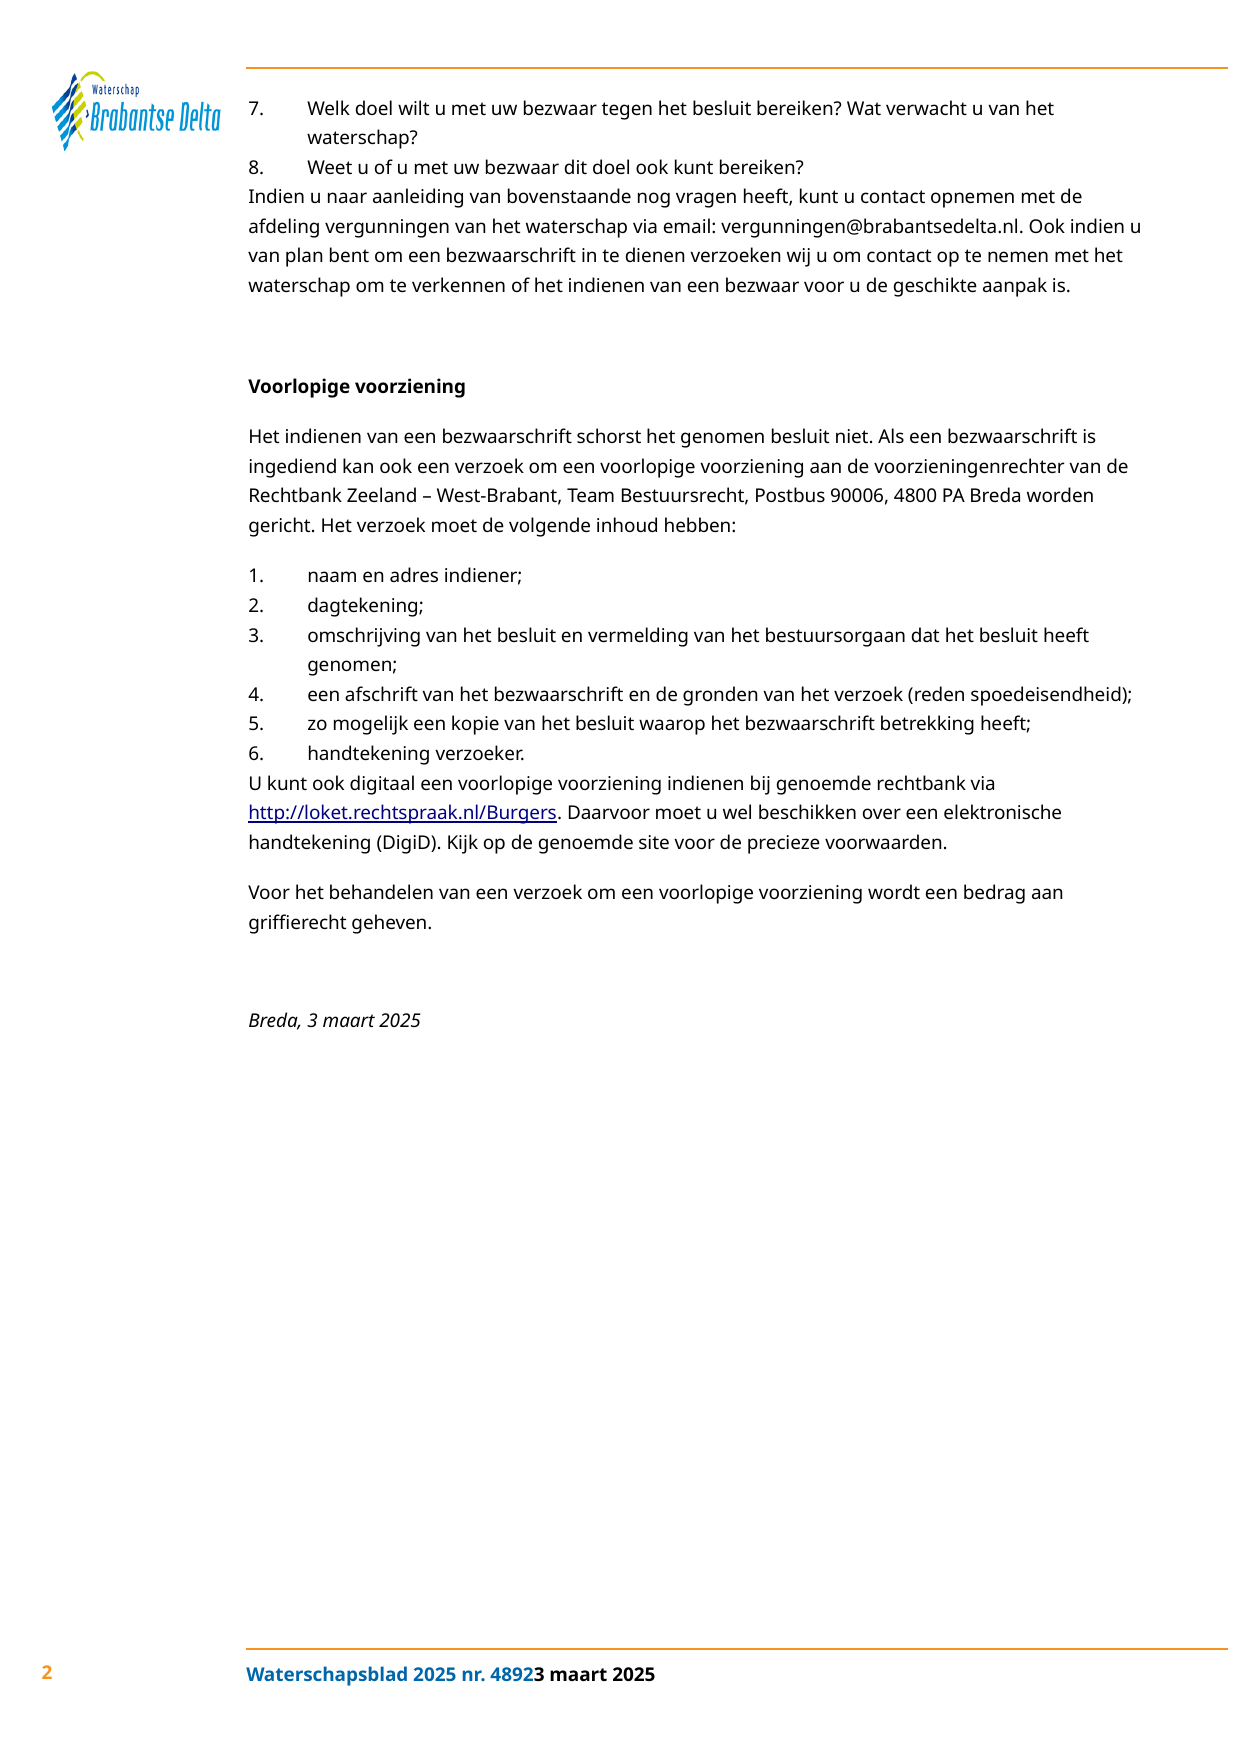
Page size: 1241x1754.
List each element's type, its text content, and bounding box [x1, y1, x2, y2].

picture [41, 47, 231, 172]
list zo mogelijk een kopie van het besluit waarop het bezwaarschrift betrekking heeft; [248, 711, 1152, 736]
list naam en adres indiener; [248, 563, 1152, 588]
text Voor het behandelen van een verzoek om een voorlopige voorziening wordt een bedrag aan griffierecht geheven. [248, 879, 1152, 935]
text Het indienen van een bezwaarschrift schorst het genomen besluit niet. Als een bezwaarschrift is ingediend kan ook een verzoek om een voorlopige voorziening aan de voorzieningenrechter van de Rechtbank Zeeland – West-Brabant, Team Bestuursrecht, Postbus 90006, 4800 PA Breda worden gericht. Het verzoek moet de volgende inhoud hebben: [248, 423, 1152, 538]
text U kunt ook digitaal een voorlopige voorziening indienen bij genoemde rechtbank via http://loket.rechtspraak.nl/Burgers. Daarvoor moet u wel beschikken over een elektronische handtekening (DigiD). Kijk op de genoemde site voor de precieze voorwaarden. [248, 770, 1152, 855]
list Welk doel wilt u met uw bezwaar tegen het besluit bereiken? Wat verwacht u van het waterschap? [248, 95, 1152, 150]
text Voorlopige voorziening [248, 373, 1152, 399]
list handtekening verzoeker. [248, 740, 1152, 766]
text Breda, 3 maart 2025 [248, 1007, 1152, 1033]
text Indien u naar aanleiding van bovenstaande nog vragen heeft, kunt u contact opnemen met de afdeling vergunningen van het waterschap via email: vergunningen@brabantsedelta.nl. Ook indien u van plan bent om een bezwaarschrift in te dienen verzoeken wij u om contact op te nemen met het waterschap om te verkennen of het indienen van een bezwaar voor u de geschikte aanpak is. [248, 183, 1152, 298]
list omschrijving van het besluit en vermelding van het bestuursorgaan dat het besluit heeft genomen; [248, 622, 1152, 677]
list Weet u of u met uw bezwaar dit doel ook kunt bereiken? [248, 154, 1152, 180]
list een afschrift van het bezwaarschrift en de gronden van het verzoek (reden spoedeisendheid); [248, 681, 1152, 707]
list dagtekening; [248, 592, 1152, 618]
